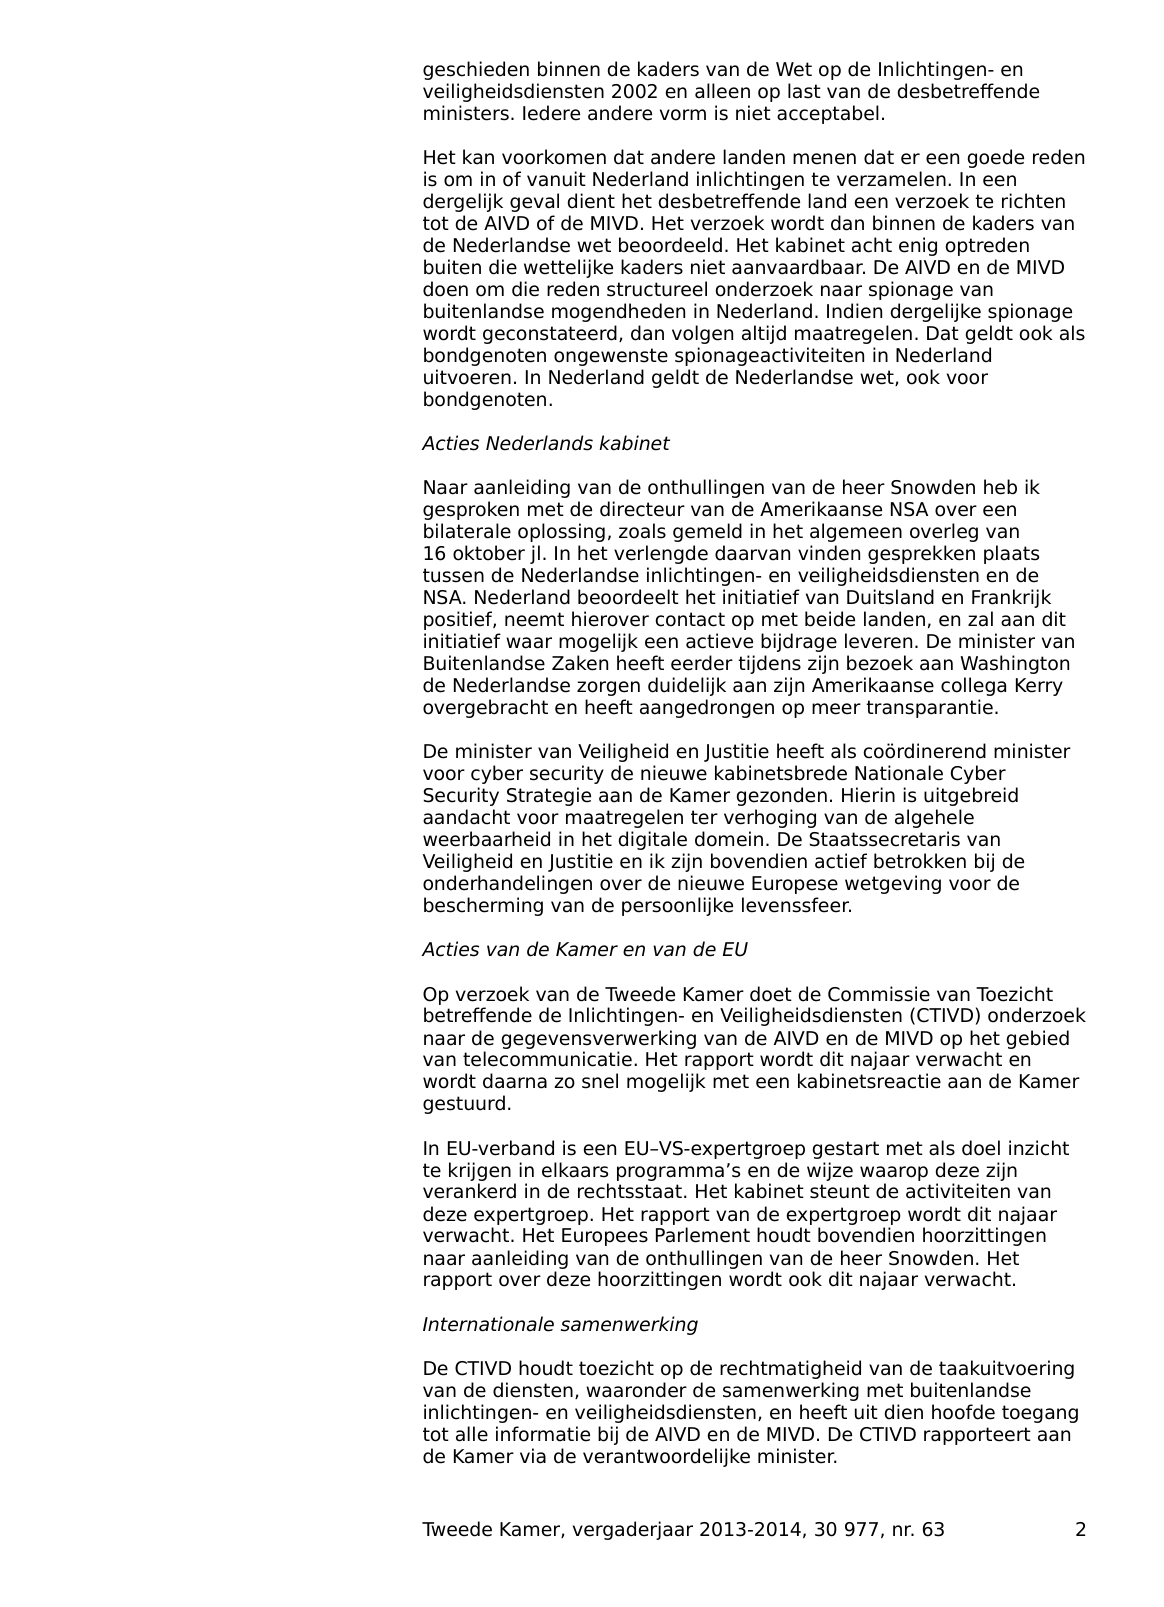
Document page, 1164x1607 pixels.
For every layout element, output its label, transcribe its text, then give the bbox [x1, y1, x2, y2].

text Naar aanleiding van de onthullingen van de heer Snowden heb ik gesproken met de directeur van de Amerikaanse NSA over een bilaterale oplossing, zoals gemeld in het algemeen overleg van 16 oktober jl. In het verlengde daarvan vinden gesprekken plaats tussen de Nederlandse inlichtingen- en veiligheidsdiensten en de NSA. Nederland beoordeelt het initiatief van Duitsland en Frankrijk positief, neemt hierover contact op met beide landen, en zal aan dit initiatief waar mogelijk een actieve bijdrage leveren. De minister van Buitenlandse Zaken heeft eerder tijdens zijn bezoek aan Washington de Nederlandse zorgen duidelijk aan zijn Amerikaanse collega Kerry overgebracht en heeft aangedrongen op meer transparantie. [422, 477, 1087, 719]
text geschieden binnen de kaders van de Wet op de Inlichtingen- en veiligheidsdiensten 2002 en alleen op last van de desbetreffende ministers. Iedere andere vorm is niet acceptabel. [422, 59, 1087, 125]
text De CTIVD houdt toezicht op de rechtmatigheid van de taakuitvoering van de diensten, waaronder de samenwerking met buitenlandse inlichtingen- en veiligheidsdiensten, en heeft uit dien hoofde toegang tot alle informatie bij de AIVD en de MIVD. De CTIVD rapporteert aan de Kamer via de verantwoordelijke minister. [422, 1358, 1087, 1468]
subtitle Acties Nederlands kabinet [422, 433, 1087, 455]
text Het kan voorkomen dat andere landen menen dat er een goede reden is om in of vanuit Nederland inlichtingen te verzamelen. In een dergelijk geval dient het desbetreffende land een verzoek te richten tot de AIVD of de MIVD. Het verzoek wordt dan binnen de kaders van de Nederlandse wet beoordeeld. Het kabinet acht enig optreden buiten die wettelijke kaders niet aanvaardbaar. De AIVD en de MIVD doen om die reden structureel onderzoek naar spionage van buitenlandse mogendheden in Nederland. Indien dergelijke spionage wordt geconstateerd, dan volgen altijd maatregelen. Dat geldt ook als bondgenoten ongewenste spionageactiviteiten in Nederland uitvoeren. In Nederland geldt de Nederlandse wet, ook voor bondgenoten. [422, 147, 1087, 411]
subtitle Internationale samenwerking [422, 1313, 1087, 1336]
subtitle Acties van de Kamer en van de EU [422, 939, 1087, 961]
text Op verzoek van de Tweede Kamer doet de Commissie van Toezicht betreffende de Inlichtingen- en Veiligheidsdiensten (CTIVD) onderzoek naar de gegevensverwerking van de AIVD en de MIVD op het gebied van telecommunicatie. Het rapport wordt dit najaar verwacht en wordt daarna zo snel mogelijk met een kabinetsreactie aan de Kamer gestuurd. [422, 983, 1087, 1115]
text De minister van Veiligheid en Justitie heeft als coördinerend minister voor cyber security de nieuwe kabinetsbrede Nationale Cyber Security Strategie aan de Kamer gezonden. Hierin is uitgebreid aandacht voor maatregelen ter verhoging van de algehele weerbaarheid in het digitale domein. De Staatssecretaris van Veiligheid en Justitie en ik zijn bovendien actief betrokken bij de onderhandelingen over de nieuwe Europese wetgeving voor de bescherming van de persoonlijke levenssfeer. [422, 741, 1087, 917]
text In EU-verband is een EU–VS-expertgroep gestart met als doel inzicht te krijgen in elkaars programma’s en de wijze waarop deze zijn verankerd in de rechtsstaat. Het kabinet steunt de activiteiten van deze expertgroep. Het rapport van de expertgroep wordt dit najaar verwacht. Het Europees Parlement houdt bovendien hoorzittingen naar aanleiding van de onthullingen van de heer Snowden. Het rapport over deze hoorzittingen wordt ook dit najaar verwacht. [422, 1137, 1087, 1291]
